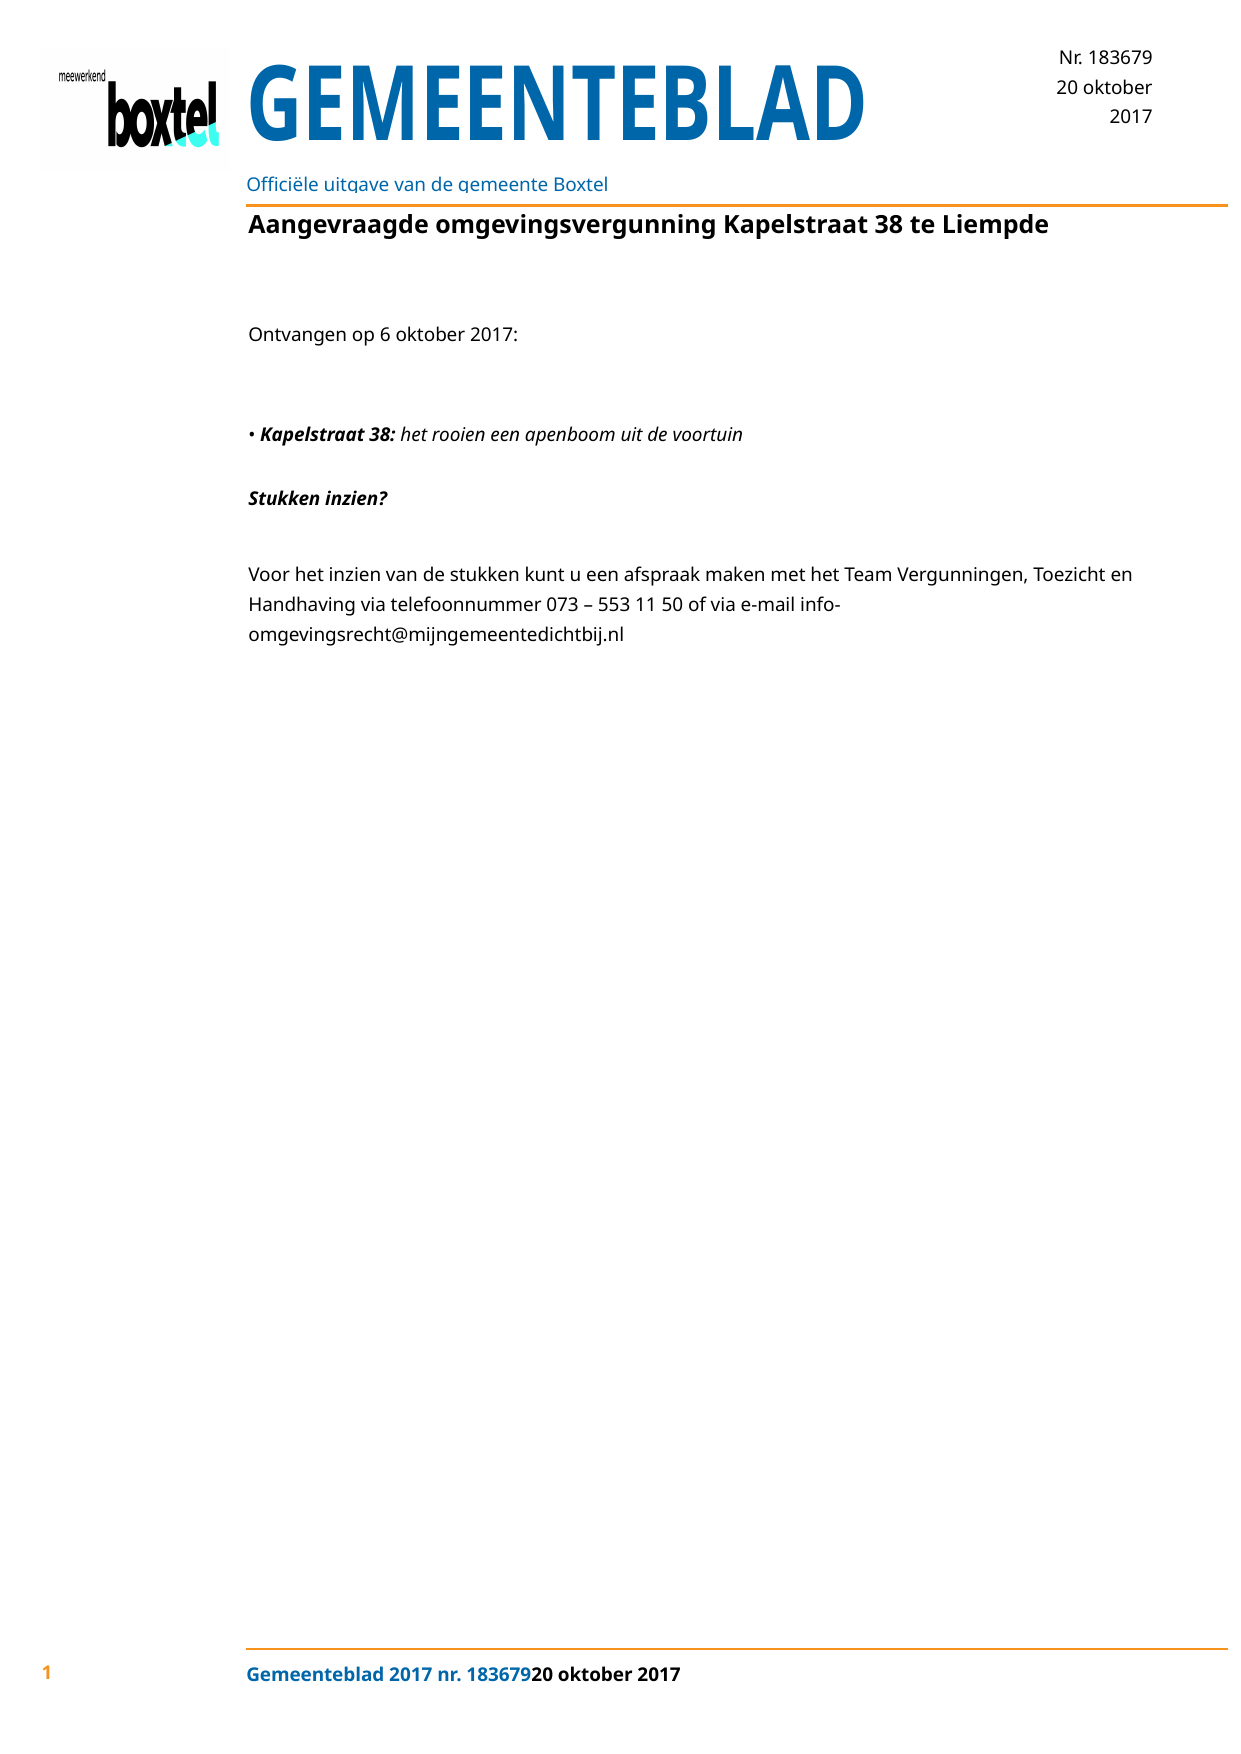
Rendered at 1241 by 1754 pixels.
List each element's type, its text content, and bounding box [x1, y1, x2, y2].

text Ontvangen op 6 oktober 2017: [248, 321, 1152, 346]
text Voor het inzien van de stukken kunt u een afspraak maken met het Team Vergunningen, Toezicht en Handhaving via telefoonnummer 073 – 553 11 50 of via e-mail info-omgevingsrecht@mijngemeentedichtbij.nl [248, 562, 1152, 647]
text • Kapelstraat 38: het rooien een apenboom uit de voortuin [248, 422, 1152, 447]
text Aangevraagde omgevingsvergunning Kapelstraat 38 te Liempde [248, 207, 1152, 241]
picture [41, 47, 231, 172]
text Stukken inzien? [248, 486, 1152, 511]
